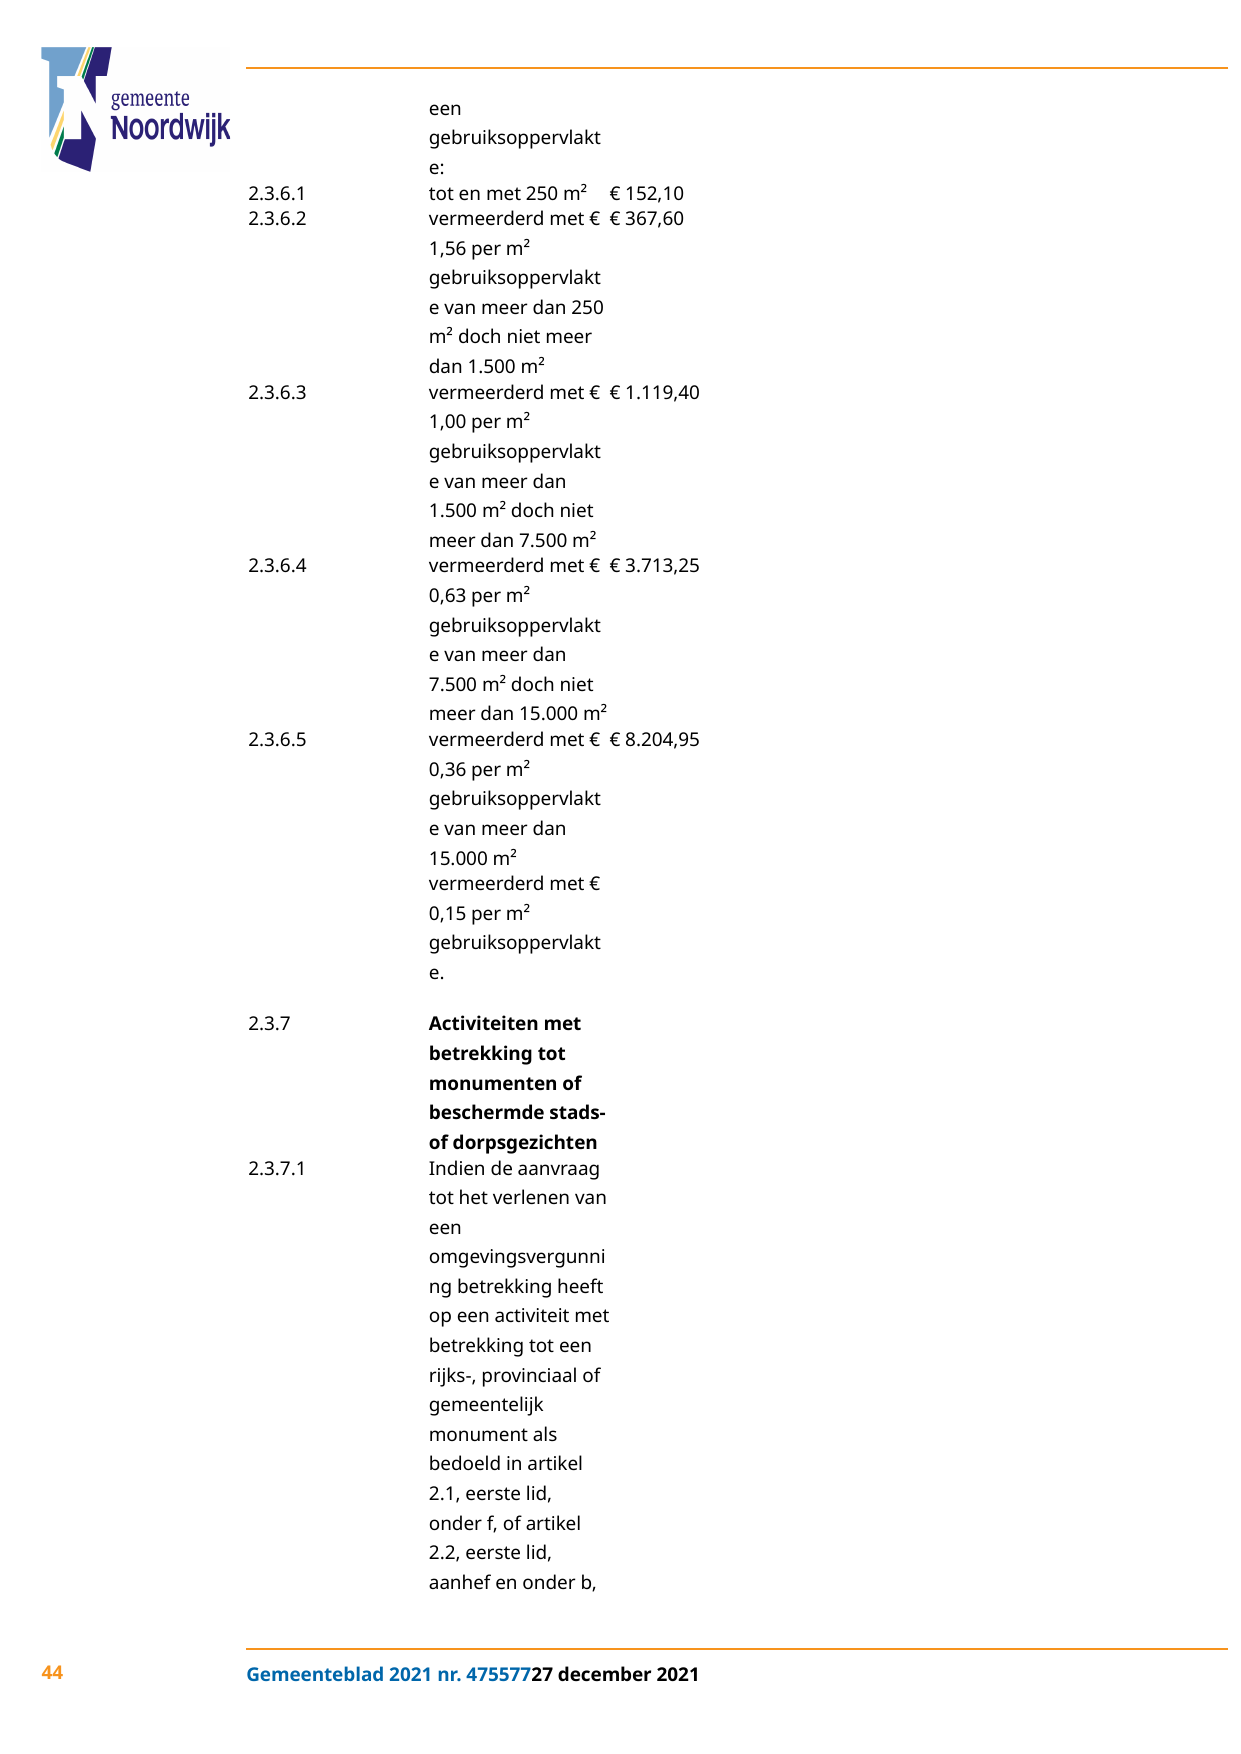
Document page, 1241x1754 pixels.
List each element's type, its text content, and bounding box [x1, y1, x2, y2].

table_cell [971, 1155, 1152, 1594]
table_cell 2.3.7 [248, 1011, 429, 1155]
table_cell 2.3.6.1 [248, 180, 429, 205]
table_cell [971, 1011, 1152, 1155]
table_cell Activiteiten met betrekking tot monumenten of beschermde stads- of dorpsgezichten [429, 1011, 609, 1155]
table_cell € 367,60 [609, 205, 971, 379]
table_cell [971, 985, 1152, 1011]
table_cell vermeerderd met € 0,63 per m² gebruiksoppervlakte van meer dan 7.500 m² doch niet meer dan 15.000 m² [429, 553, 609, 726]
table_cell [248, 95, 429, 180]
table_cell € 3.713,25 [609, 553, 971, 726]
table_cell [609, 1155, 971, 1594]
table_cell 2.3.7.1 [248, 1155, 429, 1594]
table_cell 2.3.6.4 [248, 553, 429, 726]
table_cell [609, 1011, 971, 1155]
table_cell 2.3.6.2 [248, 205, 429, 379]
table_cell [971, 180, 1152, 205]
table_cell [609, 95, 971, 180]
table_cell vermeerderd met € 0,36 per m² gebruiksoppervlakte van meer dan 15.000 m² [429, 726, 609, 870]
table_cell [248, 985, 429, 1011]
table_cell [971, 726, 1152, 870]
table_cell [429, 985, 609, 1011]
picture [41, 47, 231, 172]
table_cell € 1.119,40 [609, 379, 971, 553]
table_cell [248, 870, 429, 985]
table_cell vermeerderd met € 0,15 per m² gebruiksoppervlakte. [429, 870, 609, 985]
table_cell 2.3.6.3 [248, 379, 429, 553]
table_cell 2.3.6.5 [248, 726, 429, 870]
table_cell € 8.204,95 [609, 726, 971, 870]
table_cell tot en met 250 m² [429, 180, 609, 205]
table_cell vermeerderd met € 1,56 per m² gebruiksoppervlakte van meer dan 250 m² doch niet meer dan 1.500 m² [429, 205, 609, 379]
table_cell [971, 870, 1152, 985]
table_cell [971, 553, 1152, 726]
table_cell [971, 95, 1152, 180]
table_cell een gebruiksoppervlakte: [429, 95, 609, 180]
table_cell [971, 205, 1152, 379]
table_cell [609, 870, 971, 985]
table_cell vermeerderd met € 1,00 per m² gebruiksoppervlakte van meer dan 1.500 m² doch niet meer dan 7.500 m² [429, 379, 609, 553]
table_cell Indien de aanvraag tot het verlenen van een omgevingsvergunning betrekking heeft op een activiteit met betrekking tot een rijks-, provinciaal of gemeentelijk monument als bedoeld in artikel 2.1, eerste lid, onder f, of artikel 2.2, eerste lid, aanhef en onder b, [429, 1155, 609, 1594]
table_cell € 152,10 [609, 180, 971, 205]
table_cell [971, 379, 1152, 553]
table_cell [609, 985, 971, 1011]
